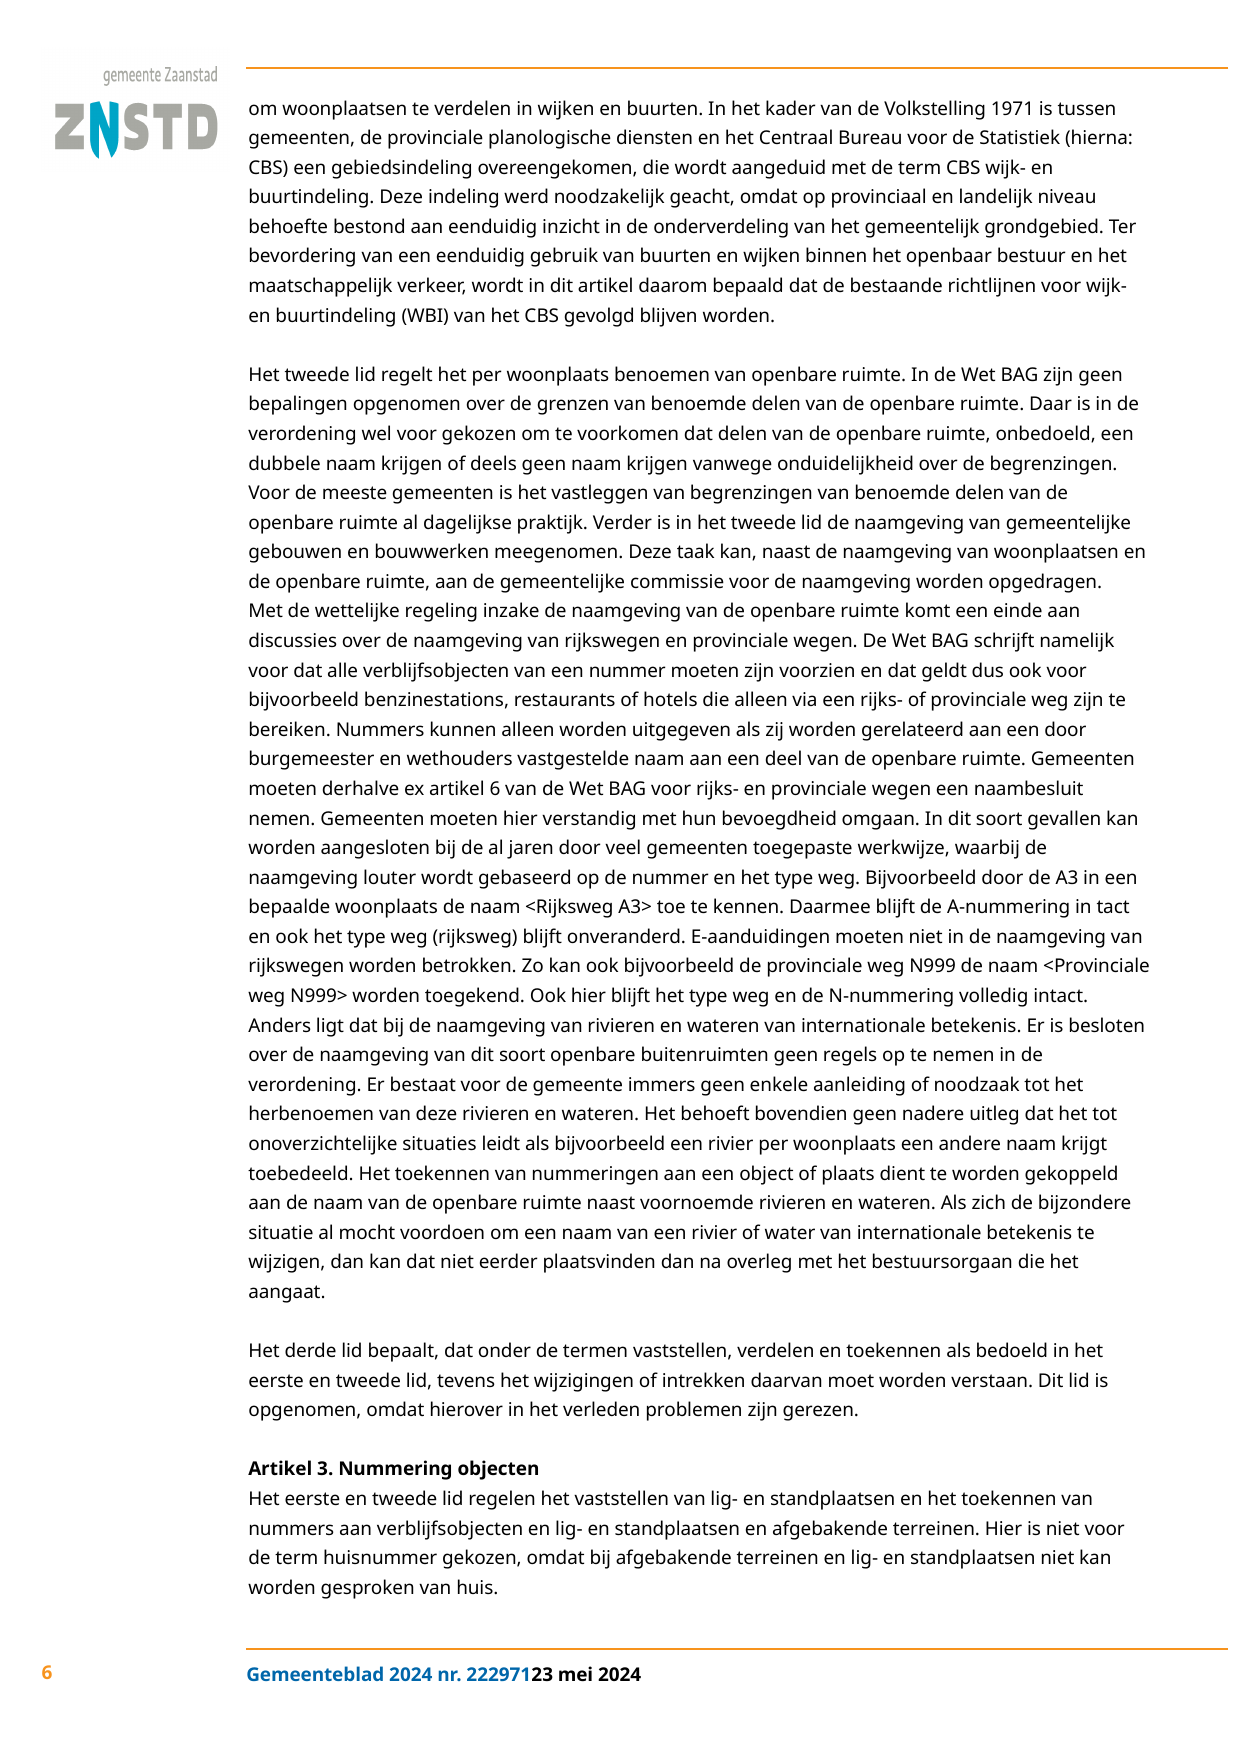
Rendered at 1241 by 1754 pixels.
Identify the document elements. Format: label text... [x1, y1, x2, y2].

picture [41, 47, 231, 172]
text Artikel 3. Nummering objecten [248, 1456, 1152, 1481]
text Het eerste en tweede lid regelen het vaststellen van lig- en standplaatsen en het toekennen van nummers aan verblijfsobjecten en lig- en standplaatsen en afgebakende terreinen. Hier is niet voor de term huisnummer gekozen, omdat bij afgebakende terreinen en lig- en standplaatsen niet kan worden gesproken van huis. [248, 1485, 1152, 1600]
text Het tweede lid regelt het per woonplaats benoemen van openbare ruimte. In de Wet BAG zijn geen bepalingen opgenomen over de grenzen van benoemde delen van de openbare ruimte. Daar is in de verordening wel voor gekozen om te voorkomen dat delen van de openbare ruimte, onbedoeld, een dubbele naam krijgen of deels geen naam krijgen vanwege onduidelijkheid over de begrenzingen. Voor de meeste gemeenten is het vastleggen van begrenzingen van benoemde delen van de openbare ruimte al dagelijkse praktijk. Verder is in het tweede lid de naamgeving van gemeentelijke gebouwen en bouwwerken meegenomen. Deze taak kan, naast de naamgeving van woonplaatsen en de openbare ruimte, aan de gemeentelijke commissie voor de naamgeving worden opgedragen. [248, 361, 1152, 594]
text Met de wettelijke regeling inzake de naamgeving van de openbare ruimte komt een einde aan discussies over de naamgeving van rijkswegen en provinciale wegen. De Wet BAG schrijft namelijk voor dat alle verblijfsobjecten van een nummer moeten zijn voorzien en dat geldt dus ook voor bijvoorbeeld benzinestations, restaurants of hotels die alleen via een rijks- of provinciale weg zijn te bereiken. Nummers kunnen alleen worden uitgegeven als zij worden gerelateerd aan een door burgemeester en wethouders vastgestelde naam aan een deel van de openbare ruimte. Gemeenten moeten derhalve ex artikel 6 van de Wet BAG voor rijks- en provinciale wegen een naambesluit nemen. Gemeenten moeten hier verstandig met hun bevoegdheid omgaan. In dit soort gevallen kan worden aangesloten bij de al jaren door veel gemeenten toegepaste werkwijze, waarbij de naamgeving louter wordt gebaseerd op de nummer en het type weg. Bijvoorbeeld door de A3 in een bepaalde woonplaats de naam <Rijksweg A3> toe te kennen. Daarmee blijft de A-nummering in tact en ook het type weg (rijksweg) blijft onveranderd. E-aanduidingen moeten niet in de naamgeving van rijkswegen worden betrokken. Zo kan ook bijvoorbeeld de provinciale weg N999 de naam <Provinciale weg N999> worden toegekend. Ook hier blijft het type weg en de N-nummering volledig intact. [248, 598, 1152, 1008]
text Het derde lid bepaalt, dat onder de termen vaststellen, verdelen en toekennen als bedoeld in het eerste en tweede lid, tevens het wijzigingen of intrekken daarvan moet worden verstaan. Dit lid is opgenomen, omdat hierover in het verleden problemen zijn gerezen. [248, 1337, 1152, 1422]
text Anders ligt dat bij de naamgeving van rivieren en wateren van internationale betekenis. Er is besloten over de naamgeving van dit soort openbare buitenruimten geen regels op te nemen in de verordening. Er bestaat voor de gemeente immers geen enkele aanleiding of noodzaak tot het herbenoemen van deze rivieren en wateren. Het behoeft bovendien geen nadere uitleg dat het tot onoverzichtelijke situaties leidt als bijvoorbeeld een rivier per woonplaats een andere naam krijgt toebedeeld. Het toekennen van nummeringen aan een object of plaats dient te worden gekoppeld aan de naam van de openbare ruimte naast voornoemde rivieren en wateren. Als zich de bijzondere situatie al mocht voordoen om een naam van een rivier of water van internationale betekenis te wijzigen, dan kan dat niet eerder plaatsvinden dan na overleg met het bestuursorgaan die het aangaat. [248, 1012, 1152, 1304]
text om woonplaatsen te verdelen in wijken en buurten. In het kader van de Volkstelling 1971 is tussen gemeenten, de provinciale planologische diensten en het Centraal Bureau voor de Statistiek (hierna: CBS) een gebiedsindeling overeengekomen, die wordt aangeduid met de term CBS wijk- en buurtindeling. Deze indeling werd noodzakelijk geacht, omdat op provinciaal en landelijk niveau behoefte bestond aan eenduidig inzicht in de onderverdeling van het gemeentelijk grondgebied. Ter bevordering van een eenduidig gebruik van buurten en wijken binnen het openbaar bestuur en het maatschappelijk verkeer, wordt in dit artikel daarom bepaald dat de bestaande richtlijnen voor wijk- en buurtindeling (WBI) van het CBS gevolgd blijven worden. [248, 95, 1152, 328]
